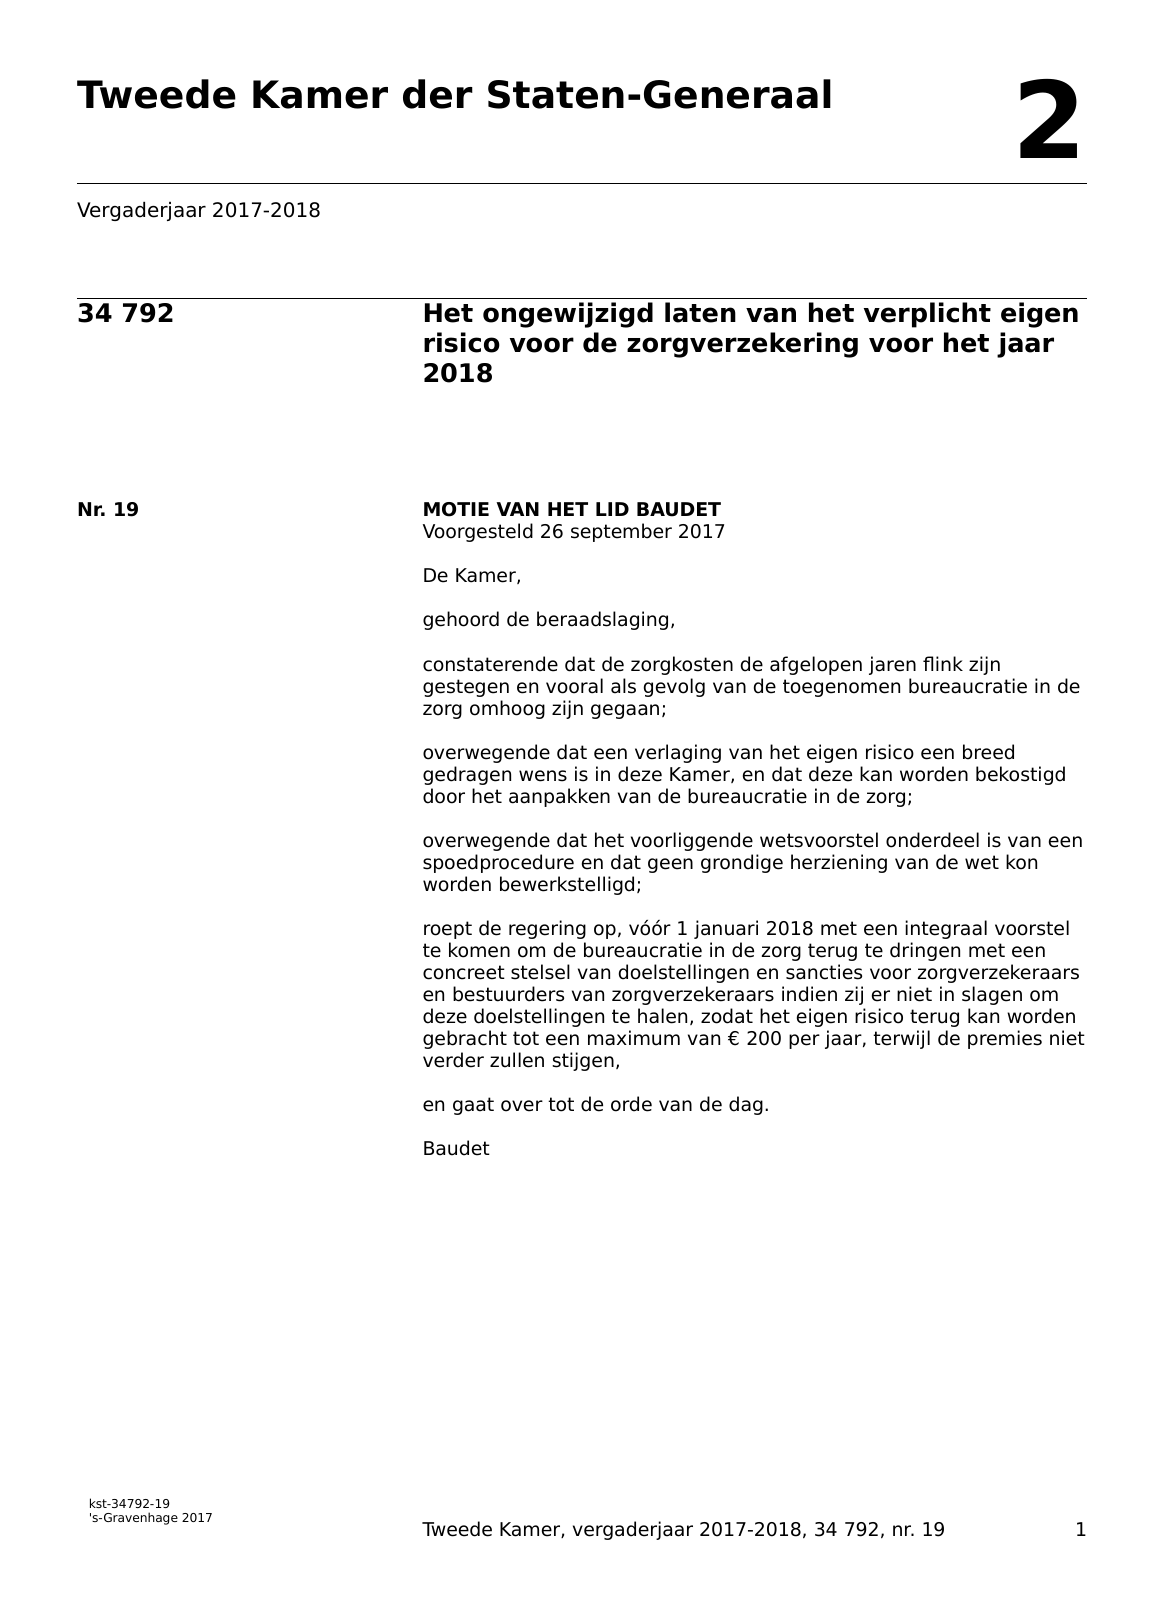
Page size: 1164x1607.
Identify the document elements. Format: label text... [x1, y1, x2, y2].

text overwegende dat een verlaging van het eigen risico een breed gedragen wens is in deze Kamer, en dat deze kan worden bekostigd door het aanpakken van de bureaucratie in de zorg; [422, 742, 1087, 808]
subtitle Nr. 19 MOTIE VAN HET LID BAUDET [77, 499, 1087, 521]
text gehoord de beraadslaging, [422, 609, 1087, 631]
table_header Tweede Kamer der Staten-Generaal [77, 59, 886, 183]
subtitle 34 792 Het ongewijzigd laten van het verplicht eigen risico voor de zorgverzekering voor het jaar 2018 [77, 299, 1087, 388]
text constaterende dat de zorgkosten de afgelopen jaren flink zijn gestegen en vooral als gevolg van de toegenomen bureaucratie in de zorg omhoog zijn gegaan; [422, 653, 1087, 719]
table_cell Vergaderjaar 2017-2018 [77, 184, 1087, 298]
text en gaat over tot de orde van de dag. [422, 1094, 1087, 1116]
text roept de regering op, vóór 1 januari 2018 met een integraal voorstel te komen om de bureaucratie in de zorg terug te dringen met een concreet stelsel van doelstellingen en sancties voor zorgverzekeraars en bestuurders van zorgverzekeraars indien zij er niet in slagen om deze doelstellingen te halen, zodat het eigen risico terug kan worden gebracht tot een maximum van € 200 per jaar, terwijl de premies niet verder zullen stijgen, [422, 918, 1087, 1072]
text Voorgesteld 26 september 2017 [422, 521, 1087, 543]
text Baudet [422, 1138, 1087, 1160]
text overwegende dat het voorliggende wetsvoorstel onderdeel is van een spoedprocedure en dat geen grondige herziening van de wet kon worden bewerkstelligd; [422, 830, 1087, 896]
text De Kamer, [422, 565, 1087, 587]
text kst-34792-19 [88, 1497, 323, 1511]
text 's-Gravenhage 2017 [88, 1511, 323, 1525]
table_header 2 [886, 59, 1087, 183]
